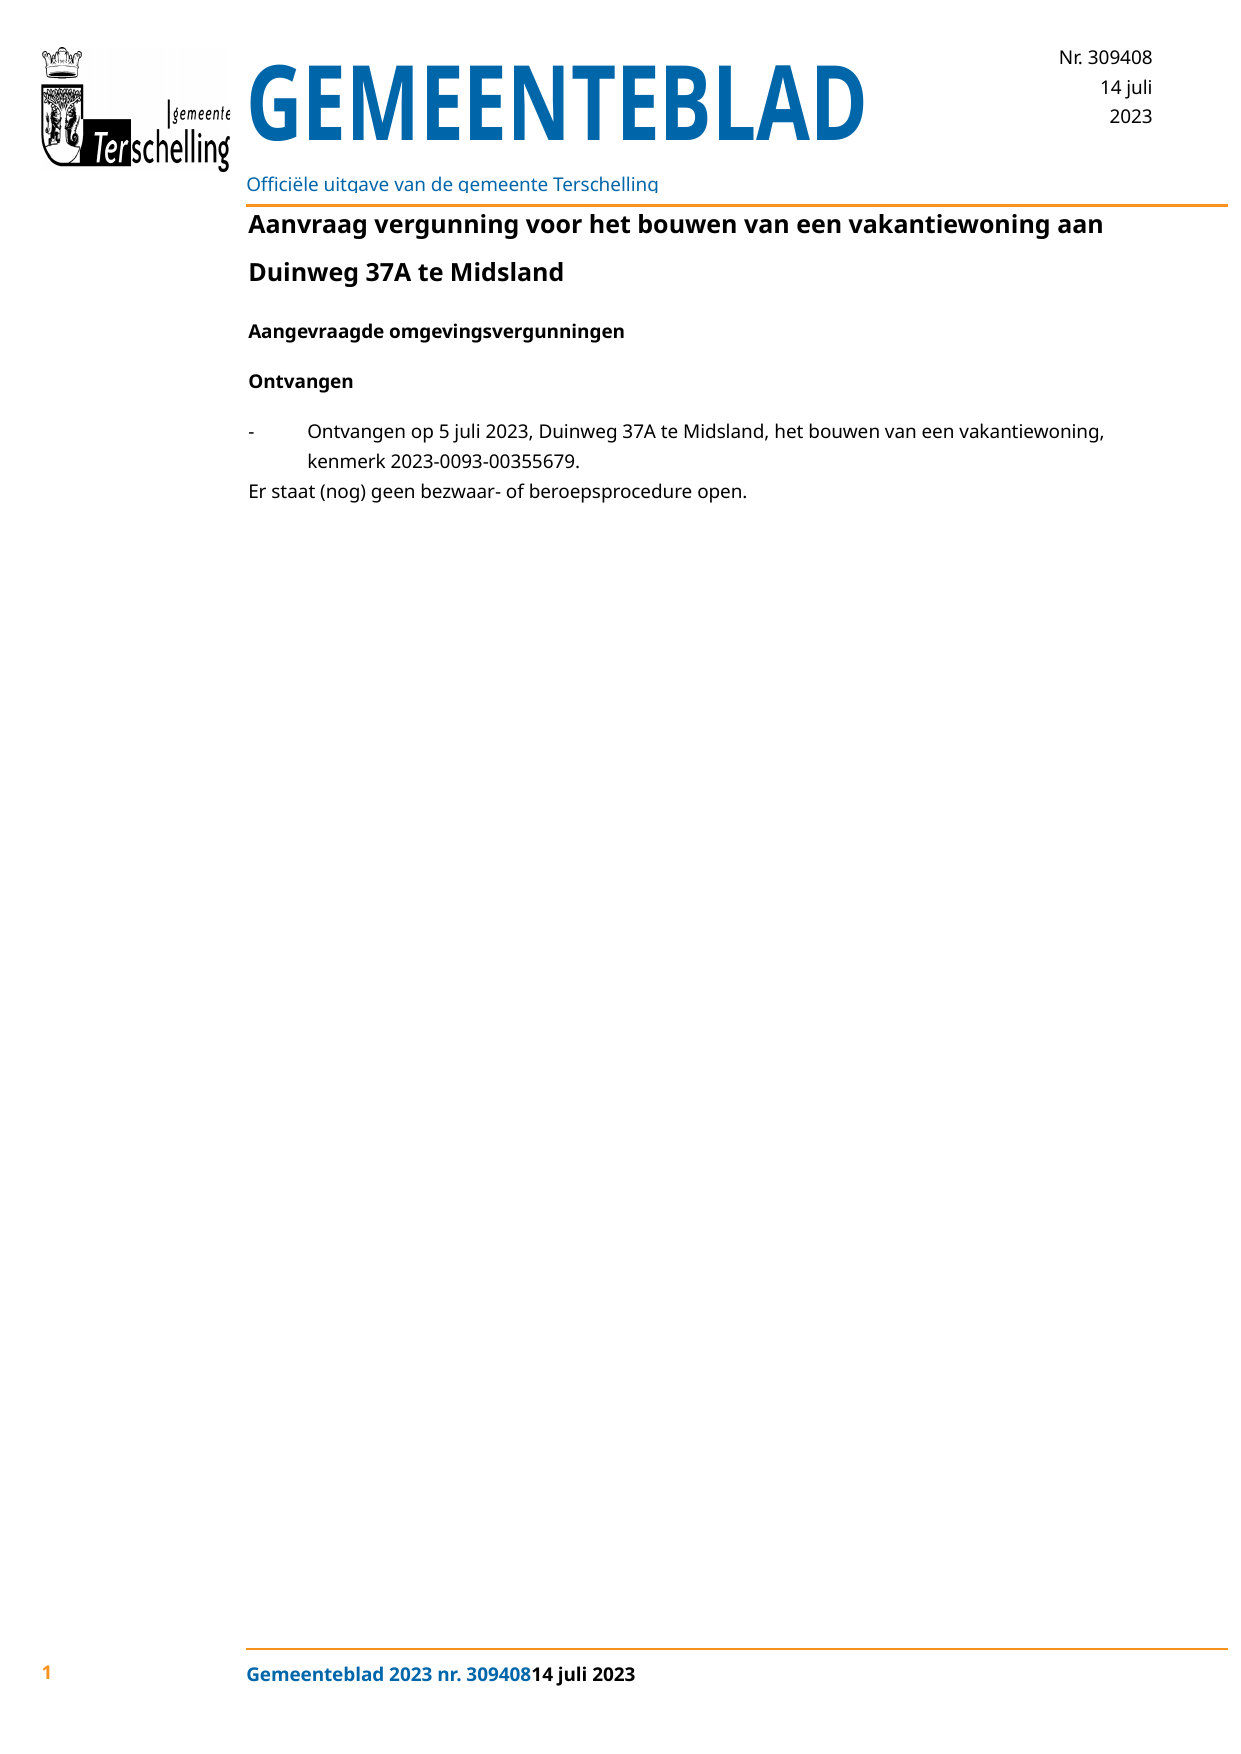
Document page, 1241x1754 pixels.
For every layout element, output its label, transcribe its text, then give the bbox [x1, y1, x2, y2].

text Aangevraagde omgevingsvergunningen [248, 318, 1152, 344]
text Aanvraag vergunning voor het bouwen van een vakantiewoning aan Duinweg 37A te Midsland [248, 207, 1152, 288]
text Ontvangen [248, 368, 1152, 394]
list Ontvangen op 5 juli 2023, Duinweg 37A te Midsland, het bouwen van een vakantiewoning, kenmerk 2023-0093-00355679. [248, 419, 1152, 474]
picture [41, 47, 231, 172]
text Er staat (nog) geen bezwaar- of beroepsprocedure open. [248, 478, 1152, 504]
